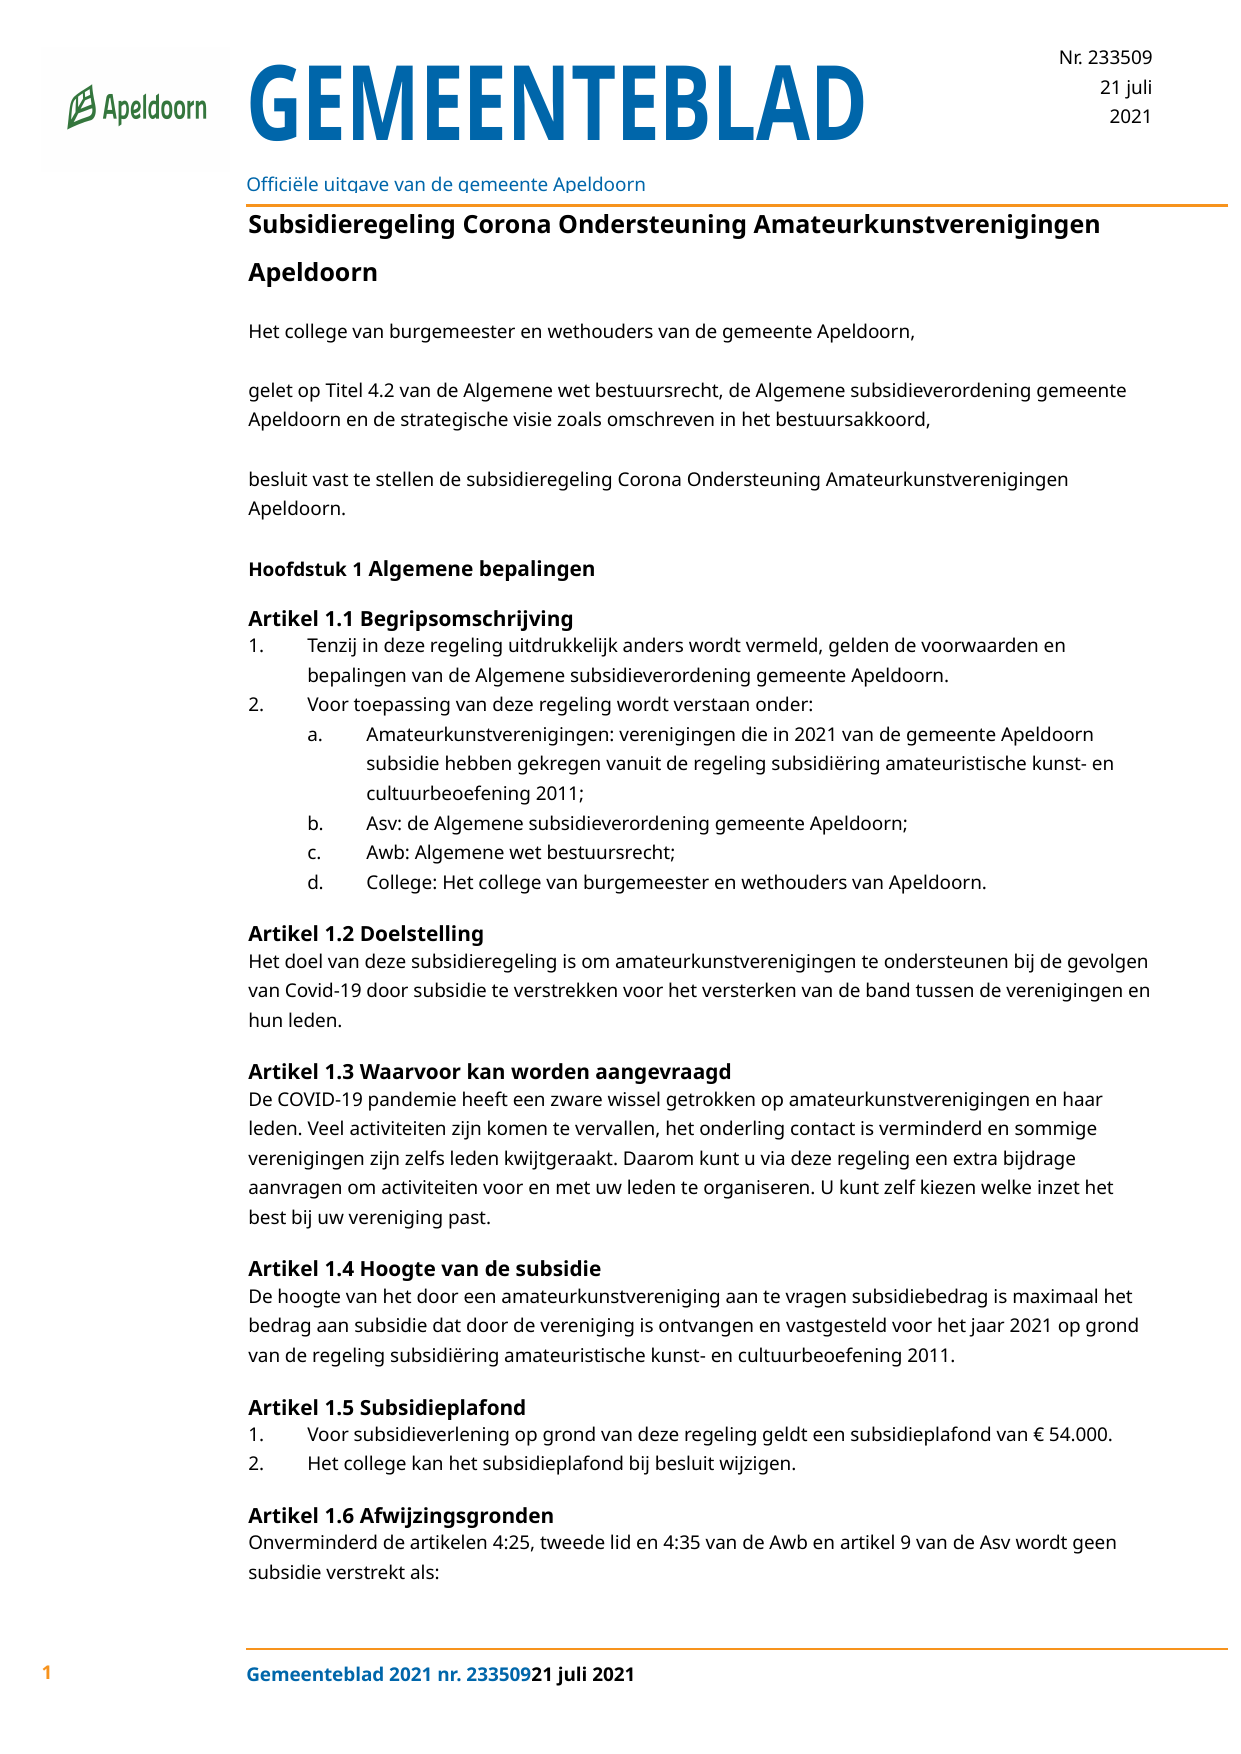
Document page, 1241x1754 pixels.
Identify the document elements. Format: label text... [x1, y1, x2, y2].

text Artikel 1.1 Begripsomschrijving [248, 604, 1152, 632]
list Awb: Algemene wet bestuursrecht; [307, 839, 1152, 865]
picture [41, 47, 231, 172]
list Tenzij in deze regeling uitdrukkelijk anders wordt vermeld, gelden de voorwaarden en bepalingen van de Algemene subsidieverordening gemeente Apeldoorn. [248, 632, 1152, 688]
list Het college kan het subsidieplafond bij besluit wijzigen. [248, 1451, 1152, 1476]
list Voor subsidieverlening op grond van deze regeling geldt een subsidieplafond van € 54.000. [248, 1421, 1152, 1447]
list Amateurkunstverenigingen: verenigingen die in 2021 van de gemeente Apeldoorn subsidie hebben gekregen vanuit de regeling subsidiëring amateuristische kunst- en cultuurbeoefening 2011; [307, 721, 1152, 806]
text Artikel 1.5 Subsidieplafond [248, 1393, 1152, 1421]
text Het doel van deze subsidieregeling is om amateurkunstverenigingen te ondersteunen bij de gevolgen van Covid-19 door subsidie te verstrekken voor het versterken van de band tussen de verenigingen en hun leden. [248, 948, 1152, 1033]
list College: Het college van burgemeester en wethouders van Apeldoorn. [307, 869, 1152, 895]
text besluit vast te stellen de subsidieregeling Corona Ondersteuning Amateurkunstverenigingen Apeldoorn. [248, 466, 1152, 521]
text Artikel 1.4 Hoogte van de subsidie [248, 1254, 1152, 1283]
list Asv: de Algemene subsidieverordening gemeente Apeldoorn; [307, 810, 1152, 836]
text De hoogte van het door een amateurkunstvereniging aan te vragen subsidiebedrag is maximaal het bedrag aan subsidie dat door de vereniging is ontvangen en vastgesteld voor het jaar 2021 op grond van de regeling subsidiëring amateuristische kunst- en cultuurbeoefening 2011. [248, 1283, 1152, 1368]
text Subsidieregeling Corona Ondersteuning Amateurkunstverenigingen Apeldoorn [248, 207, 1152, 288]
text Artikel 1.6 Afwijzingsgronden [248, 1501, 1152, 1529]
text Hoofdstuk 1 Algemene bepalingen [248, 554, 1152, 583]
text Onverminderd de artikelen 4:25, tweede lid en 4:35 van de Awb en artikel 9 van de Asv wordt geen subsidie verstrekt als: [248, 1529, 1152, 1585]
text Het college van burgemeester en wethouders van de gemeente Apeldoorn, [248, 318, 1152, 344]
text gelet op Titel 4.2 van de Algemene wet bestuursrecht, de Algemene subsidieverordening gemeente Apeldoorn en de strategische visie zoals omschreven in het bestuursakkoord, [248, 377, 1152, 432]
text Artikel 1.3 Waarvoor kan worden aangevraagd [248, 1057, 1152, 1086]
list Voor toepassing van deze regeling wordt verstaan onder: [248, 691, 1152, 717]
text De COVID-19 pandemie heeft een zware wissel getrokken op amateurkunstverenigingen en haar leden. Veel activiteiten zijn komen te vervallen, het onderling contact is verminderd en sommige verenigingen zijn zelfs leden kwijtgeraakt. Daarom kunt u via deze regeling een extra bijdrage aanvragen om activiteiten voor en met uw leden te organiseren. U kunt zelf kiezen welke inzet het best bij uw vereniging past. [248, 1086, 1152, 1230]
text Artikel 1.2 Doelstelling [248, 919, 1152, 948]
